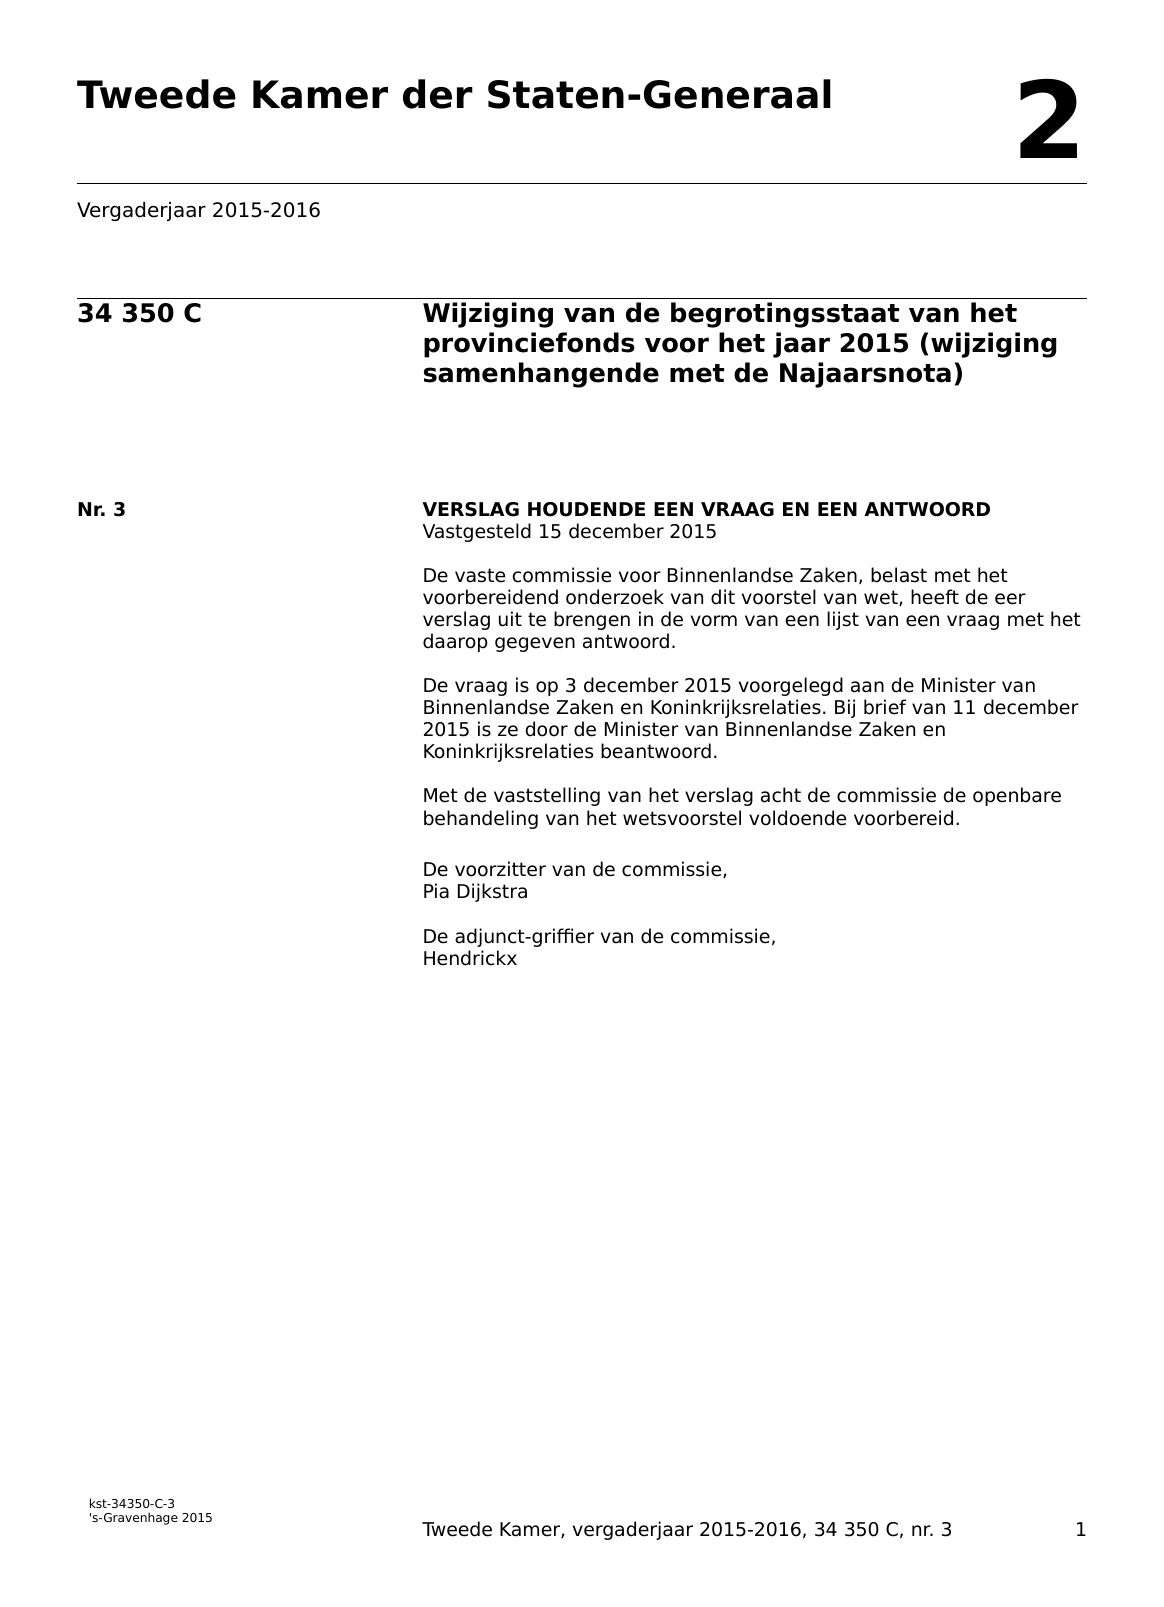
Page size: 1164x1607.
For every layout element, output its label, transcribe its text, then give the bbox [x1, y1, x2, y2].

text De voorzitter van de commissie, Pia Dijkstra [422, 859, 1087, 903]
text 's-Gravenhage 2015 [88, 1511, 323, 1525]
table_header 2 [886, 59, 1087, 183]
text kst-34350-C-3 [88, 1497, 323, 1511]
text De adjunct-griffier van de commissie, Hendrickx [422, 926, 1087, 969]
text De vaste commissie voor Binnenlandse Zaken, belast met het voorbereidend onderzoek van dit voorstel van wet, heeft de eer verslag uit te brengen in de vorm van een lijst van een vraag met het daarop gegeven antwoord. [422, 565, 1087, 653]
subtitle 34 350 C Wijziging van de begrotingsstaat van het provinciefonds voor het jaar 2015 (wijziging samenhangende met de Najaarsnota) [77, 299, 1087, 388]
text Vastgesteld 15 december 2015 [422, 521, 1087, 543]
subtitle Nr. 3 VERSLAG HOUDENDE EEN VRAAG EN EEN ANTWOORD [77, 499, 1087, 521]
text Met de vaststelling van het verslag acht de commissie de openbare behandeling van het wetsvoorstel voldoende voorbereid. [422, 785, 1087, 829]
table_cell Vergaderjaar 2015-2016 [77, 184, 1087, 298]
table_header Tweede Kamer der Staten-Generaal [77, 59, 886, 183]
text De vraag is op 3 december 2015 voorgelegd aan de Minister van Binnenlandse Zaken en Koninkrijksrelaties. Bij brief van 11 december 2015 is ze door de Minister van Binnenlandse Zaken en Koninkrijksrelaties beantwoord. [422, 675, 1087, 763]
